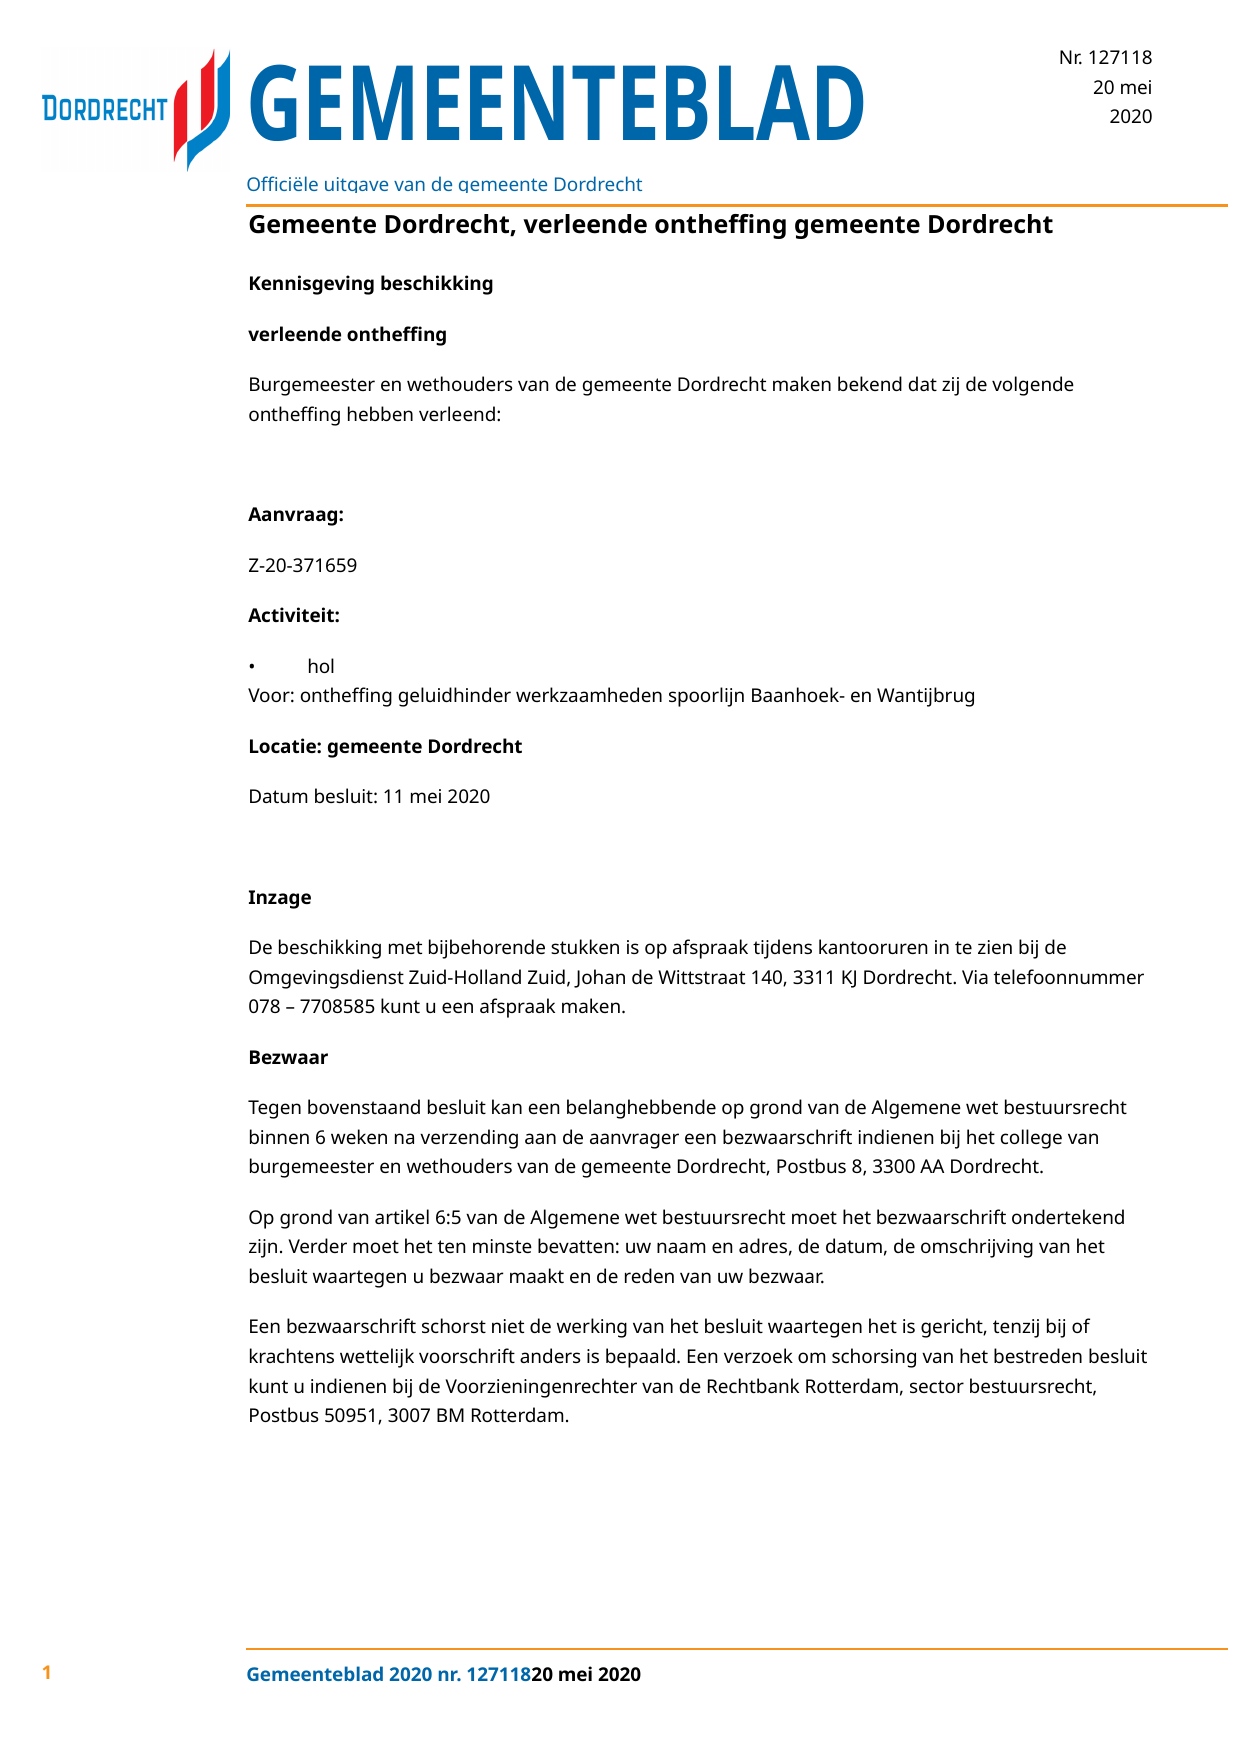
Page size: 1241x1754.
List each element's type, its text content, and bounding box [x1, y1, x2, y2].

text Kennisgeving beschikking [248, 270, 1152, 296]
text Bezwaar [248, 1044, 1152, 1070]
text De beschikking met bijbehorende stukken is op afspraak tijdens kantooruren in te zien bij de Omgevingsdienst Zuid-Holland Zuid, Johan de Wittstraat 140, 3311 KJ Dordrecht. Via telefoonnummer 078 – 7708585 kunt u een afspraak maken. [248, 934, 1152, 1019]
text Voor: ontheffing geluidhinder werkzaamheden spoorlijn Baanhoek- en Wantijbrug [248, 682, 1152, 708]
text Aanvraag: [248, 502, 1152, 527]
text Datum besluit: 11 mei 2020 [248, 783, 1152, 809]
text Activiteit: [248, 602, 1152, 628]
text Een bezwaarschrift schorst niet de werking van het besluit waartegen het is gericht, tenzij bij of krachtens wettelijk voorschrift anders is bepaald. Een verzoek om schorsing van het bestreden besluit kunt u indienen bij de Voorzieningenrechter van de Rechtbank Rotterdam, sector bestuursrecht, Postbus 50951, 3007 BM Rotterdam. [248, 1314, 1152, 1428]
text Locatie: gemeente Dordrecht [248, 733, 1152, 758]
text Z-20-371659 [248, 552, 1152, 578]
picture [41, 47, 231, 172]
text Gemeente Dordrecht, verleende ontheffing gemeente Dordrecht [248, 207, 1152, 241]
text verleende ontheffing [248, 321, 1152, 346]
list hol [248, 653, 1152, 678]
text Inzage [248, 884, 1152, 910]
text Burgemeester en wethouders van de gemeente Dordrecht maken bekend dat zij de volgende ontheffing hebben verleend: [248, 371, 1152, 426]
text Op grond van artikel 6:5 van de Algemene wet bestuursrecht moet het bezwaarschrift ondertekend zijn. Verder moet het ten minste bevatten: uw naam en adres, de datum, de omschrijving van het besluit waartegen u bezwaar maakt en de reden van uw bezwaar. [248, 1204, 1152, 1289]
text Tegen bovenstaand besluit kan een belanghebbende op grond van de Algemene wet bestuursrecht binnen 6 weken na verzending aan de aanvrager een bezwaarschrift indienen bij het college van burgemeester en wethouders van de gemeente Dordrecht, Postbus 8, 3300 AA Dordrecht. [248, 1094, 1152, 1179]
